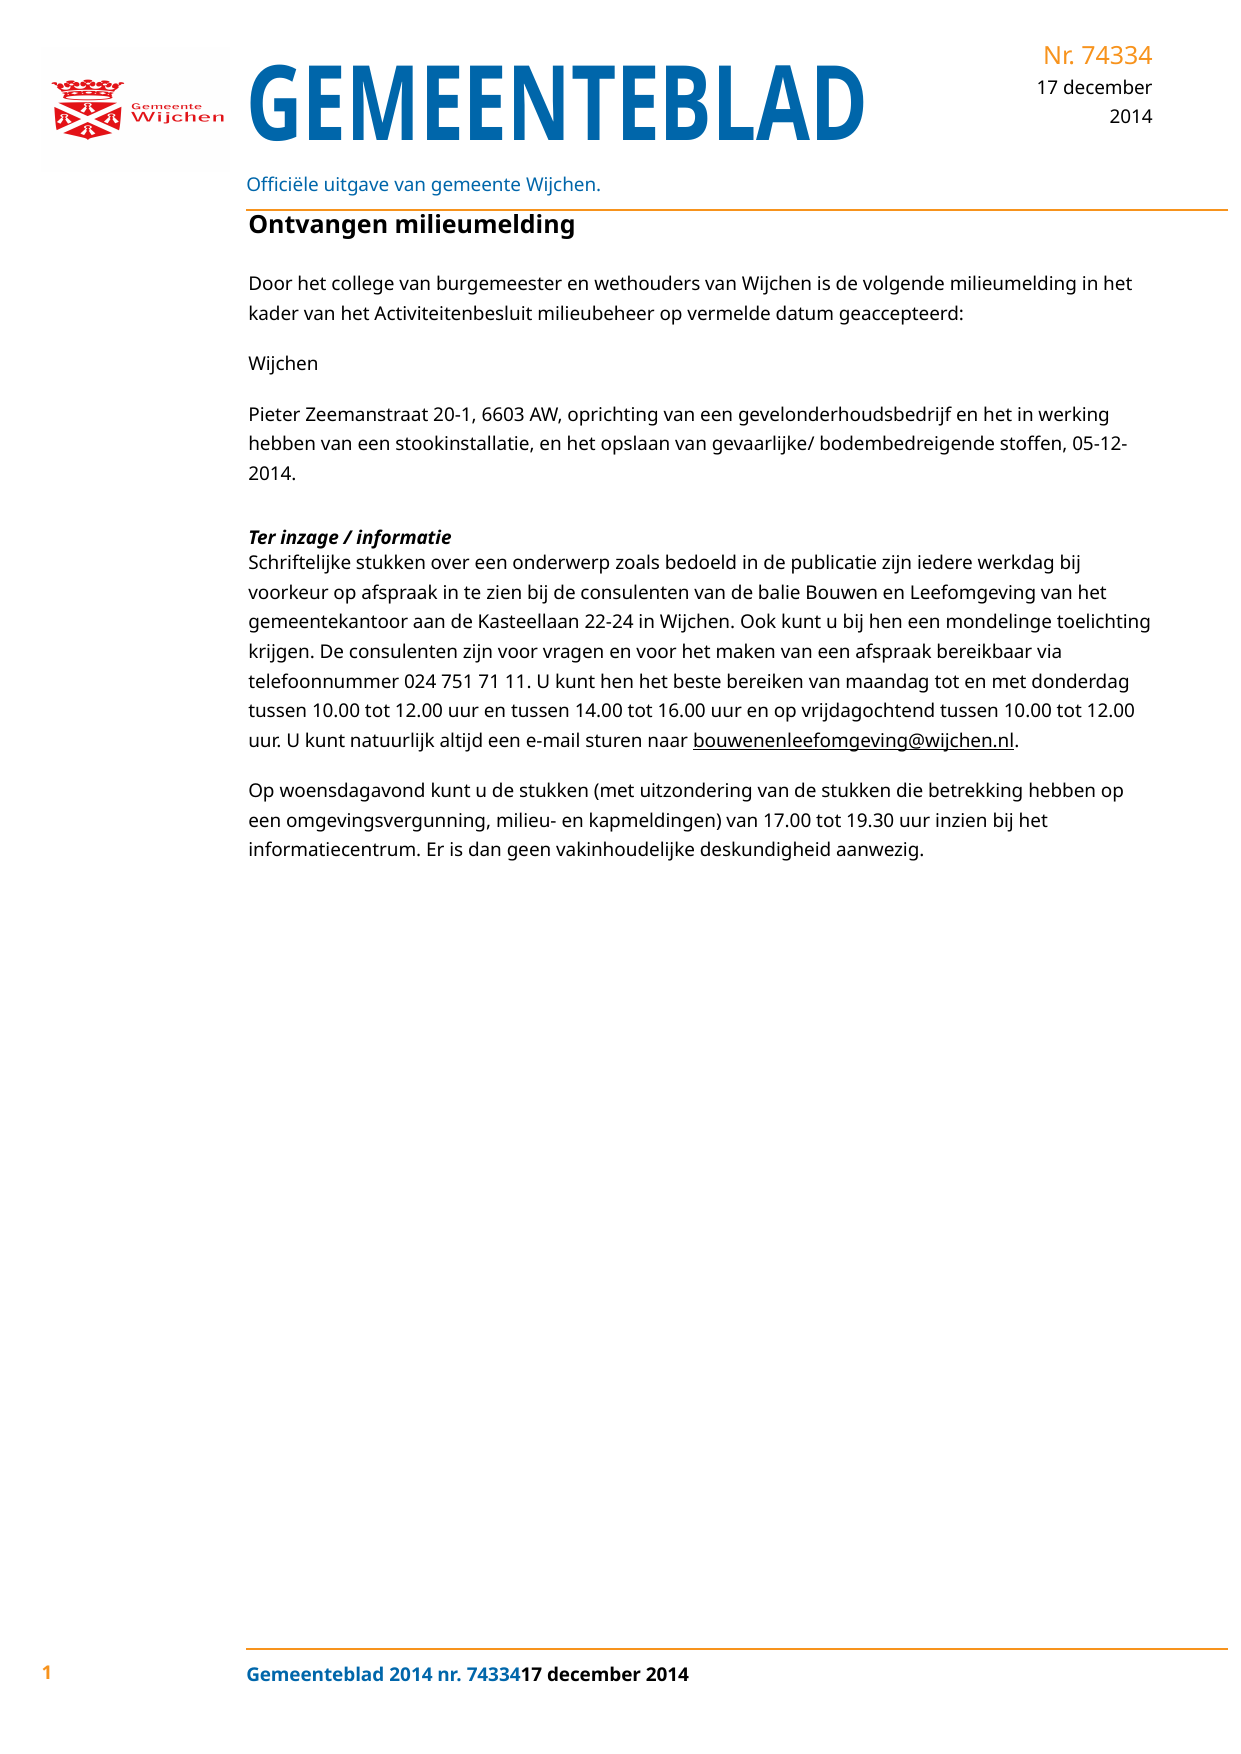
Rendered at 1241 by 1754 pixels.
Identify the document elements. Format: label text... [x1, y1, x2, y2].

text Pieter Zeemanstraat 20-1, 6603 AW, oprichting van een gevelonderhoudsbedrijf en het in werking hebben van een stookinstallatie, en het opslaan van gevaarlijke/ bodembedreigende stoffen, 05-12-2014. [248, 401, 1152, 486]
text Wijchen [248, 350, 1152, 376]
text Ter inzage / informatie [248, 524, 1152, 549]
text Schriftelijke stukken over een onderwerp zoals bedoeld in de publicatie zijn iedere werkdag bij voorkeur op afspraak in te zien bij de consulenten van de balie Bouwen en Leefomgeving van het gemeentekantoor aan de Kasteellaan 22-24 in Wijchen. Ook kunt u bij hen een mondelinge toelichting krijgen. De consulenten zijn voor vragen en voor het maken van een afspraak bereikbaar via telefoonnummer 024 751 71 11. U kunt hen het beste bereiken van maandag tot en met donderdag tussen 10.00 tot 12.00 uur en tussen 14.00 tot 16.00 uur en op vrijdagochtend tussen 10.00 tot 12.00 uur. U kunt natuurlijk altijd een e-mail sturen naar bouwenenleefomgeving@wijchen.nl. [248, 549, 1152, 753]
picture [41, 47, 231, 172]
text Ontvangen milieumelding [248, 211, 1152, 241]
text Door het college van burgemeester en wethouders van Wijchen is de volgende milieumelding in het kader van het Activiteitenbesluit milieubeheer op vermelde datum geaccepteerd: [248, 270, 1152, 326]
text Op woensdagavond kunt u de stukken (met uitzondering van de stukken die betrekking hebben op een omgevingsvergunning, milieu- en kapmeldingen) van 17.00 tot 19.30 uur inzien bij het informatiecentrum. Er is dan geen vakinhoudelijke deskundigheid aanwezig. [248, 777, 1152, 862]
